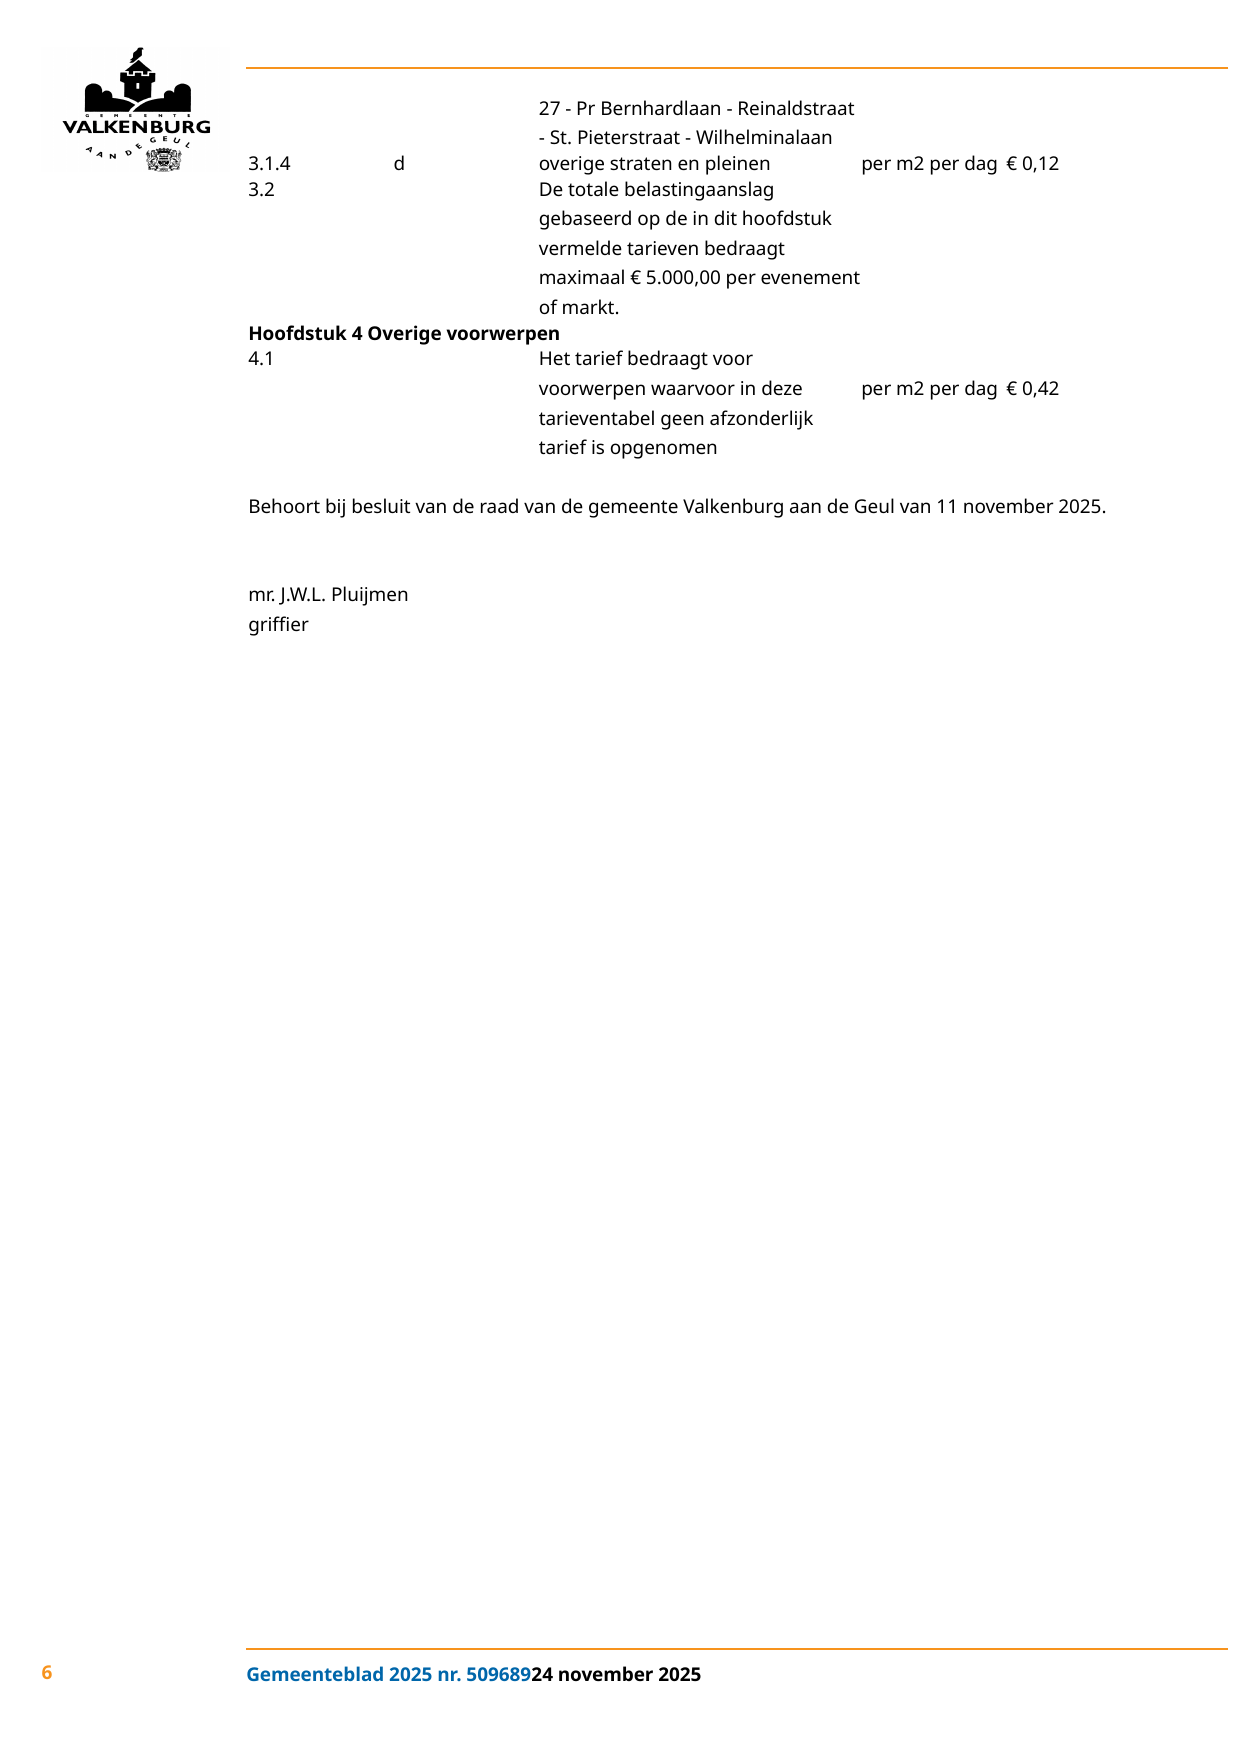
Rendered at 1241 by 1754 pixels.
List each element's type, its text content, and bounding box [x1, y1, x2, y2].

table_cell [861, 95, 1006, 150]
table_cell 3.2 [248, 176, 393, 320]
table_cell 4.1 [248, 346, 393, 460]
table_cell [393, 346, 539, 460]
table_cell Hoofdstuk 4 Overige voorwerpen [248, 320, 1152, 346]
table_cell per m2 per dag [861, 150, 1006, 176]
table_cell € 0,42 [1006, 346, 1152, 460]
table_cell [1006, 176, 1152, 320]
table_cell [393, 176, 539, 320]
table_cell d [393, 150, 539, 176]
table_cell [1006, 95, 1152, 150]
text mr. J.W.L. Pluijmen [248, 582, 1152, 607]
text griffier [248, 611, 1152, 637]
table_cell 27 - Pr Bernhardlaan - Reinaldstraat - St. Pieterstraat - Wilhelminalaan [539, 95, 861, 150]
table_cell 3.1.4 [248, 150, 393, 176]
text Behoort bij besluit van de raad van de gemeente Valkenburg aan de Geul van 11 november 2025. [248, 493, 1152, 519]
table_cell De totale belastingaanslag gebaseerd op de in dit hoofdstuk vermelde tarieven bedraagt maximaal € 5.000,00 per evenement of markt. [539, 176, 861, 320]
table_cell [248, 95, 393, 150]
table_cell [393, 95, 539, 150]
picture [41, 47, 231, 172]
table_cell Het tarief bedraagt voor voorwerpen waarvoor in deze tarieventabel geen afzonderlijk tarief is opgenomen [539, 346, 861, 460]
table_cell [861, 176, 1006, 320]
table_cell overige straten en pleinen [539, 150, 861, 176]
table_cell € 0,12 [1006, 150, 1152, 176]
table_cell per m2 per dag [861, 346, 1006, 460]
